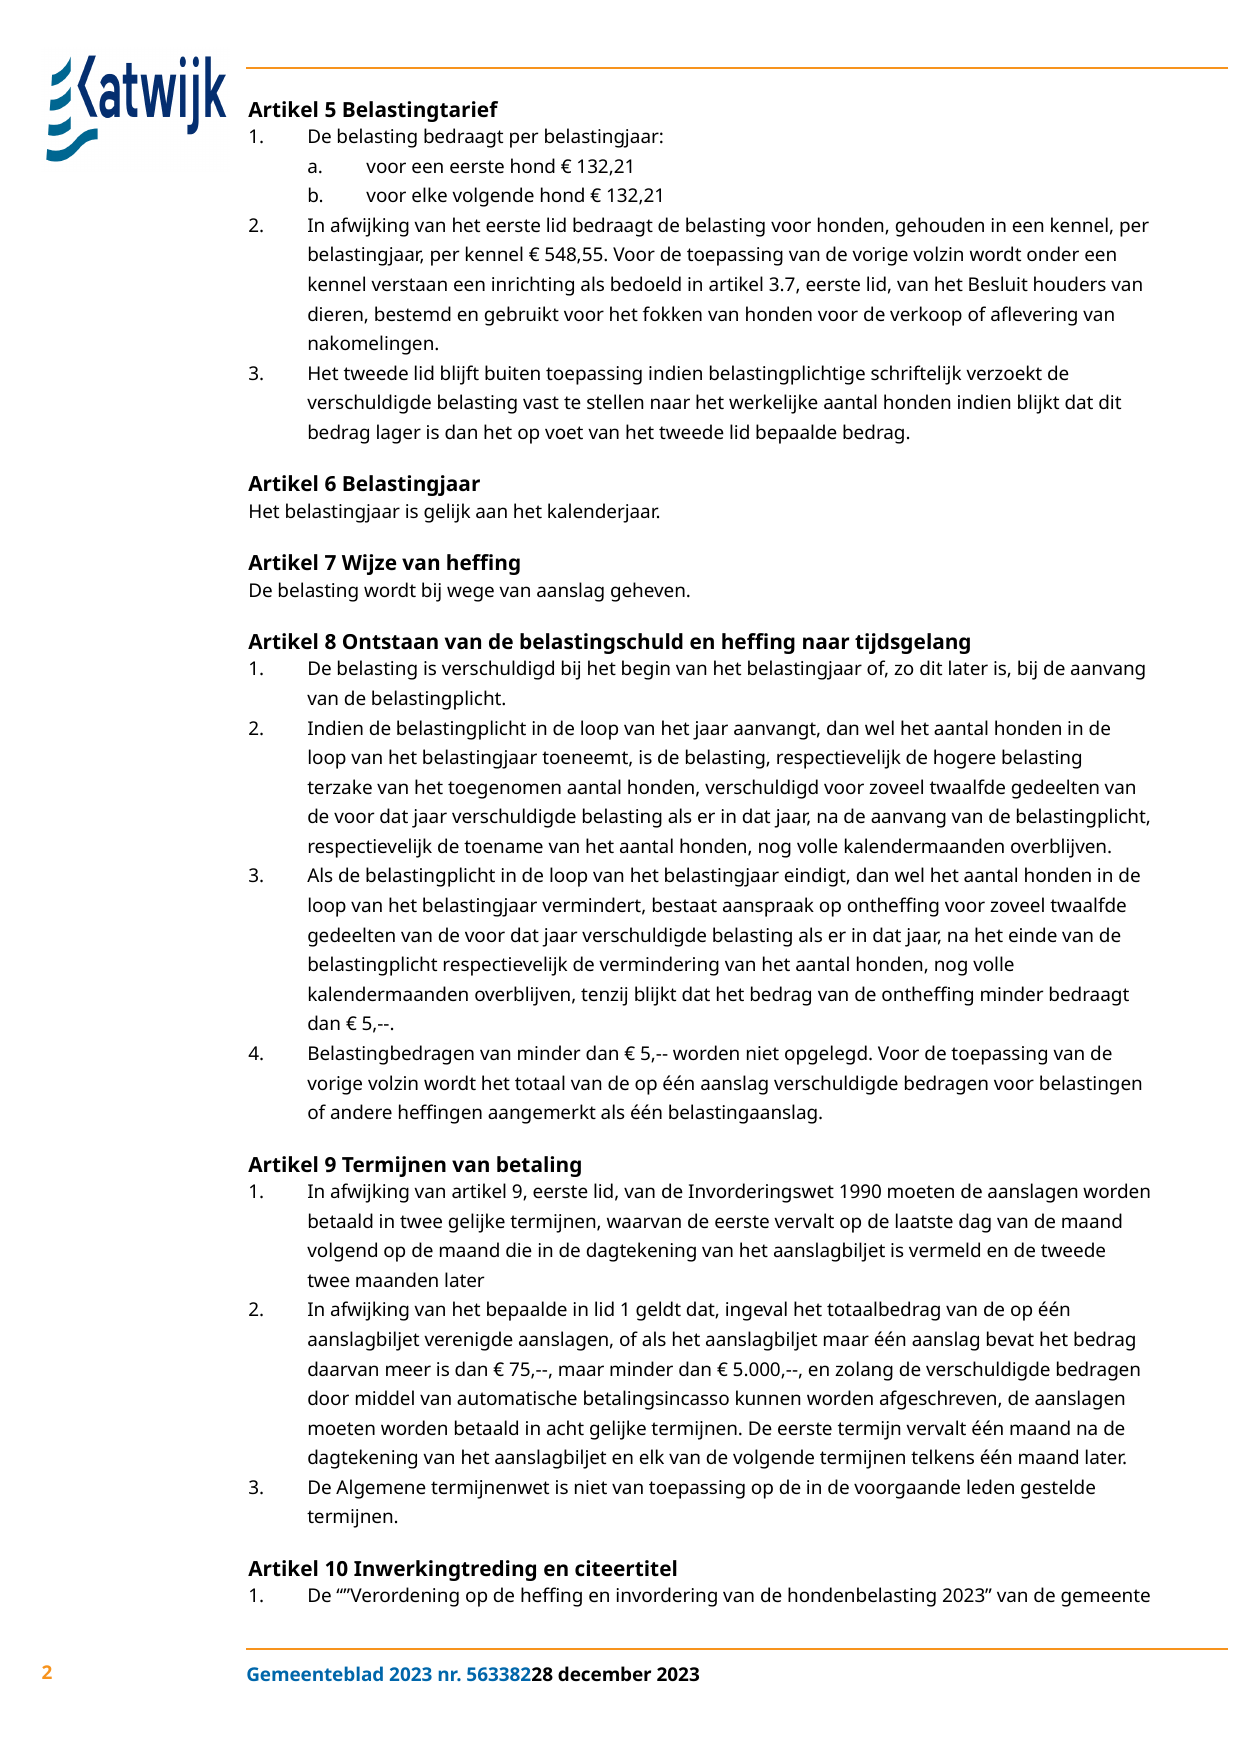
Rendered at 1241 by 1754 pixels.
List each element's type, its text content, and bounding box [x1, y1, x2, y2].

text Artikel 8 Ontstaan van de belastingschuld en heffing naar tijdsgelang [248, 627, 1152, 656]
list voor een eerste hond € 132,21 [307, 153, 1152, 178]
text Artikel 7 Wijze van heffing [248, 548, 1152, 577]
list In afwijking van het bepaalde in lid 1 geldt dat, ingeval het totaalbedrag van de op één aanslagbiljet verenigde aanslagen, of als het aanslagbiljet maar één aanslag bevat het bedrag daarvan meer is dan € 75,--, maar minder dan € 5.000,--, en zolang de verschuldigde bedragen door middel van automatische betalingsincasso kunnen worden afgeschreven, de aanslagen moeten worden betaald in acht gelijke termijnen. De eerste termijn vervalt één maand na de dagtekening van het aanslagbiljet en elk van de volgende termijnen telkens één maand later. [248, 1297, 1152, 1470]
text Artikel 9 Termijnen van betaling [248, 1150, 1152, 1178]
text Het belastingjaar is gelijk aan het kalenderjaar. [248, 498, 1152, 524]
list De Algemene termijnenwet is niet van toepassing op de in de voorgaande leden gestelde termijnen. [248, 1474, 1152, 1529]
list Het tweede lid blijft buiten toepassing indien belastingplichtige schriftelijk verzoekt de verschuldigde belasting vast te stellen naar het werkelijke aantal honden indien blijkt dat dit bedrag lager is dan het op voet van het tweede lid bepaalde bedrag. [248, 360, 1152, 445]
text Artikel 10 Inwerkingtreding en citeertitel [248, 1554, 1152, 1582]
text De belasting wordt bij wege van aanslag geheven. [248, 577, 1152, 602]
list De belasting is verschuldigd bij het begin van het belastingjaar of, zo dit later is, bij de aanvang van de belastingplicht. [248, 656, 1152, 711]
list Indien de belastingplicht in de loop van het jaar aanvangt, dan wel het aantal honden in de loop van het belastingjaar toeneemt, is de belasting, respectievelijk de hogere belasting terzake van het toegenomen aantal honden, verschuldigd voor zoveel twaalfde gedeelten van de voor dat jaar verschuldigde belasting als er in dat jaar, na de aanvang van de belastingplicht, respectievelijk de toename van het aantal honden, nog volle kalendermaanden overblijven. [248, 715, 1152, 859]
list Als de belastingplicht in de loop van het belastingjaar eindigt, dan wel het aantal honden in de loop van het belastingjaar vermindert, bestaat aanspraak op ontheffing voor zoveel twaalfde gedeelten van de voor dat jaar verschuldigde belasting als er in dat jaar, na het einde van de belastingplicht respectievelijk de vermindering van het aantal honden, nog volle kalendermaanden overblijven, tenzij blijkt dat het bedrag van de ontheffing minder bedraagt dan € 5,--. [248, 863, 1152, 1036]
picture [41, 47, 231, 172]
list In afwijking van het eerste lid bedraagt de belasting voor honden, gehouden in een kennel, per belastingjaar, per kennel € 548,55. Voor de toepassing van de vorige volzin wordt onder een kennel verstaan een inrichting als bedoeld in artikel 3.7, eerste lid, van het Besluit houders van dieren, bestemd en gebruikt voor het fokken van honden voor de verkoop of aflevering van nakomelingen. [248, 212, 1152, 356]
text Artikel 6 Belastingjaar [248, 469, 1152, 498]
list In afwijking van artikel 9, eerste lid, van de Invorderingswet 1990 moeten de aanslagen worden betaald in twee gelijke termijnen, waarvan de eerste vervalt op de laatste dag van de maand volgend op de maand die in de dagtekening van het aanslagbiljet is vermeld en de tweede twee maanden later [248, 1178, 1152, 1293]
text Artikel 5 Belastingtarief [248, 95, 1152, 123]
list voor elke volgende hond € 132,21 [307, 182, 1152, 208]
list De belasting bedraagt per belastingjaar: [248, 123, 1152, 149]
list De “”Verordening op de heffing en invordering van de hondenbelasting 2023” van de gemeente [248, 1582, 1152, 1608]
list Belastingbedragen van minder dan € 5,-- worden niet opgelegd. Voor de toepassing van de vorige volzin wordt het totaal van de op één aanslag verschuldigde bedragen voor belastingen of andere heffingen aangemerkt als één belastingaanslag. [248, 1040, 1152, 1125]
